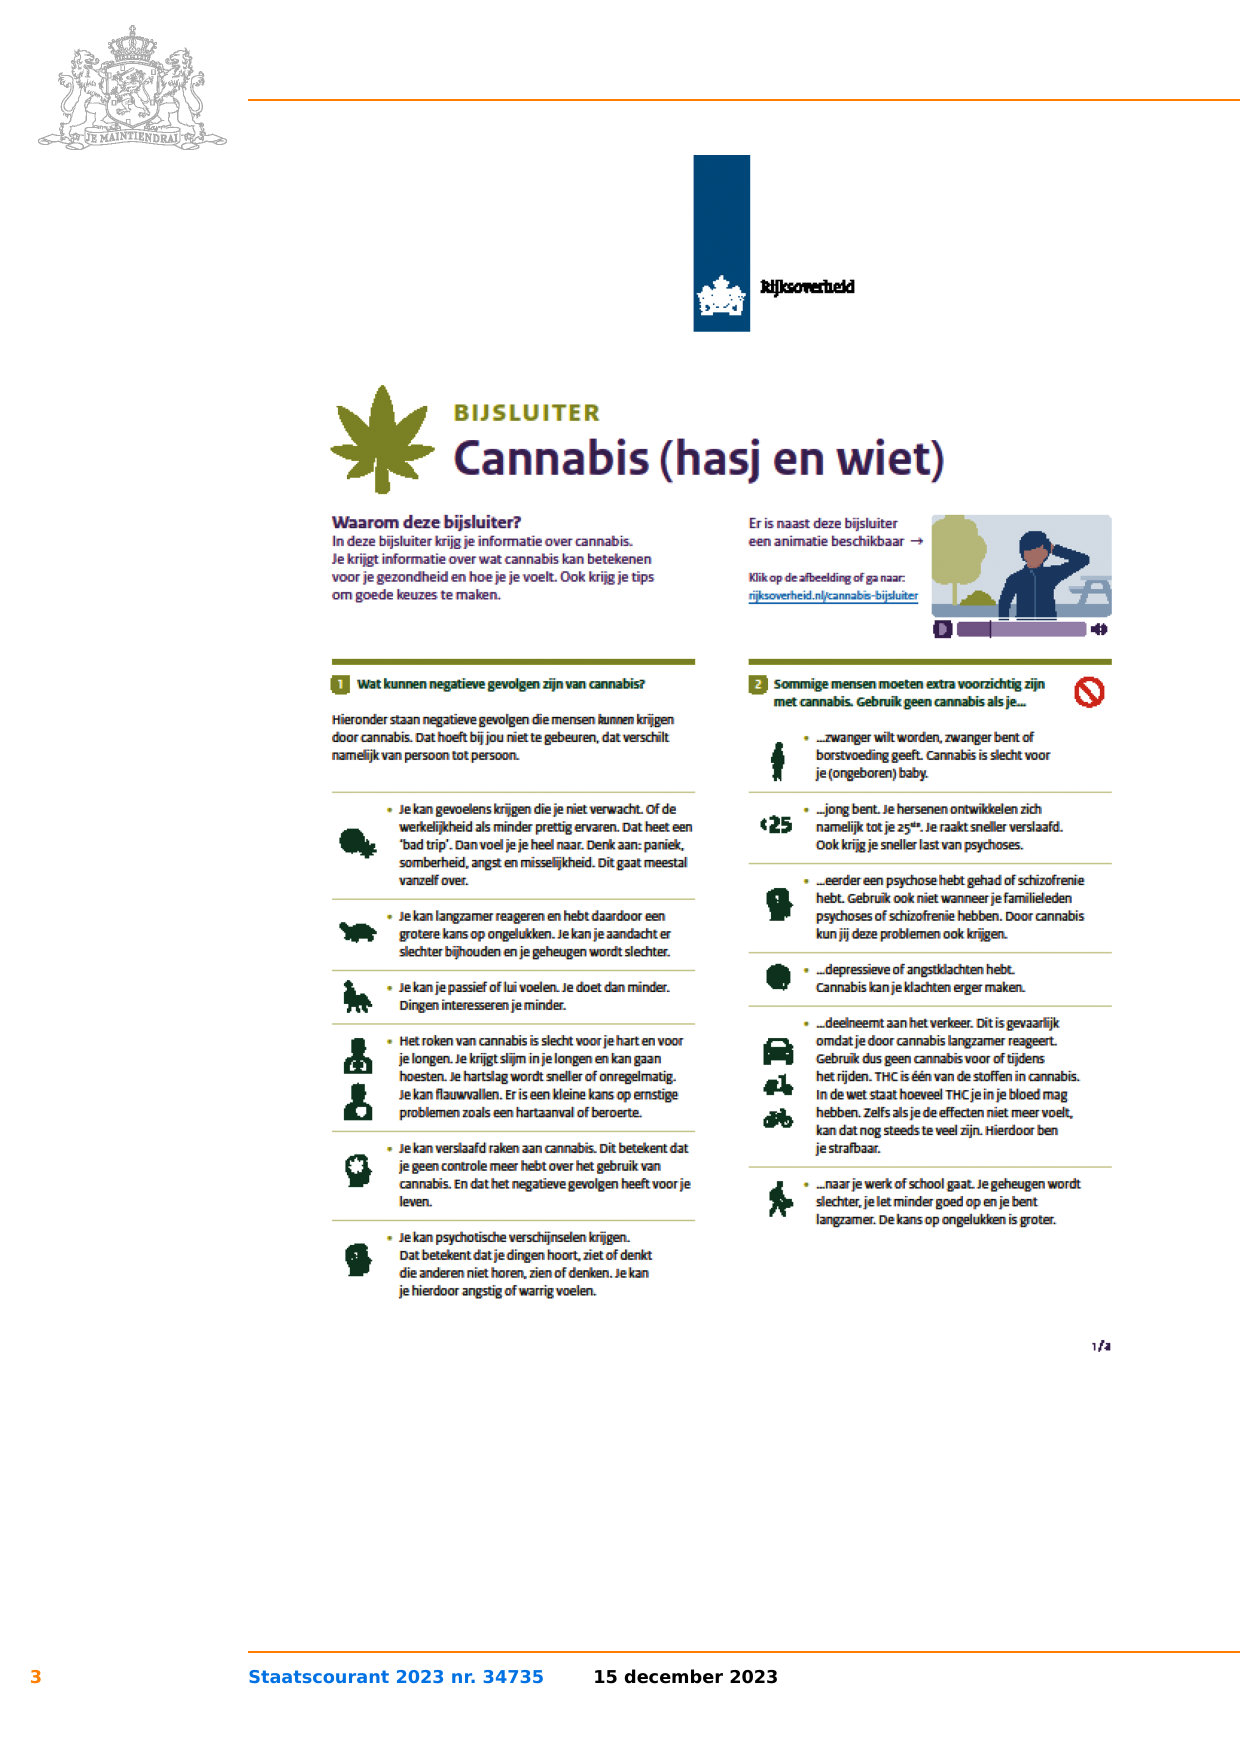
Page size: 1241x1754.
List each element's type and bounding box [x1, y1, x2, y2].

picture [38, 25, 227, 150]
picture [278, 155, 1164, 1407]
